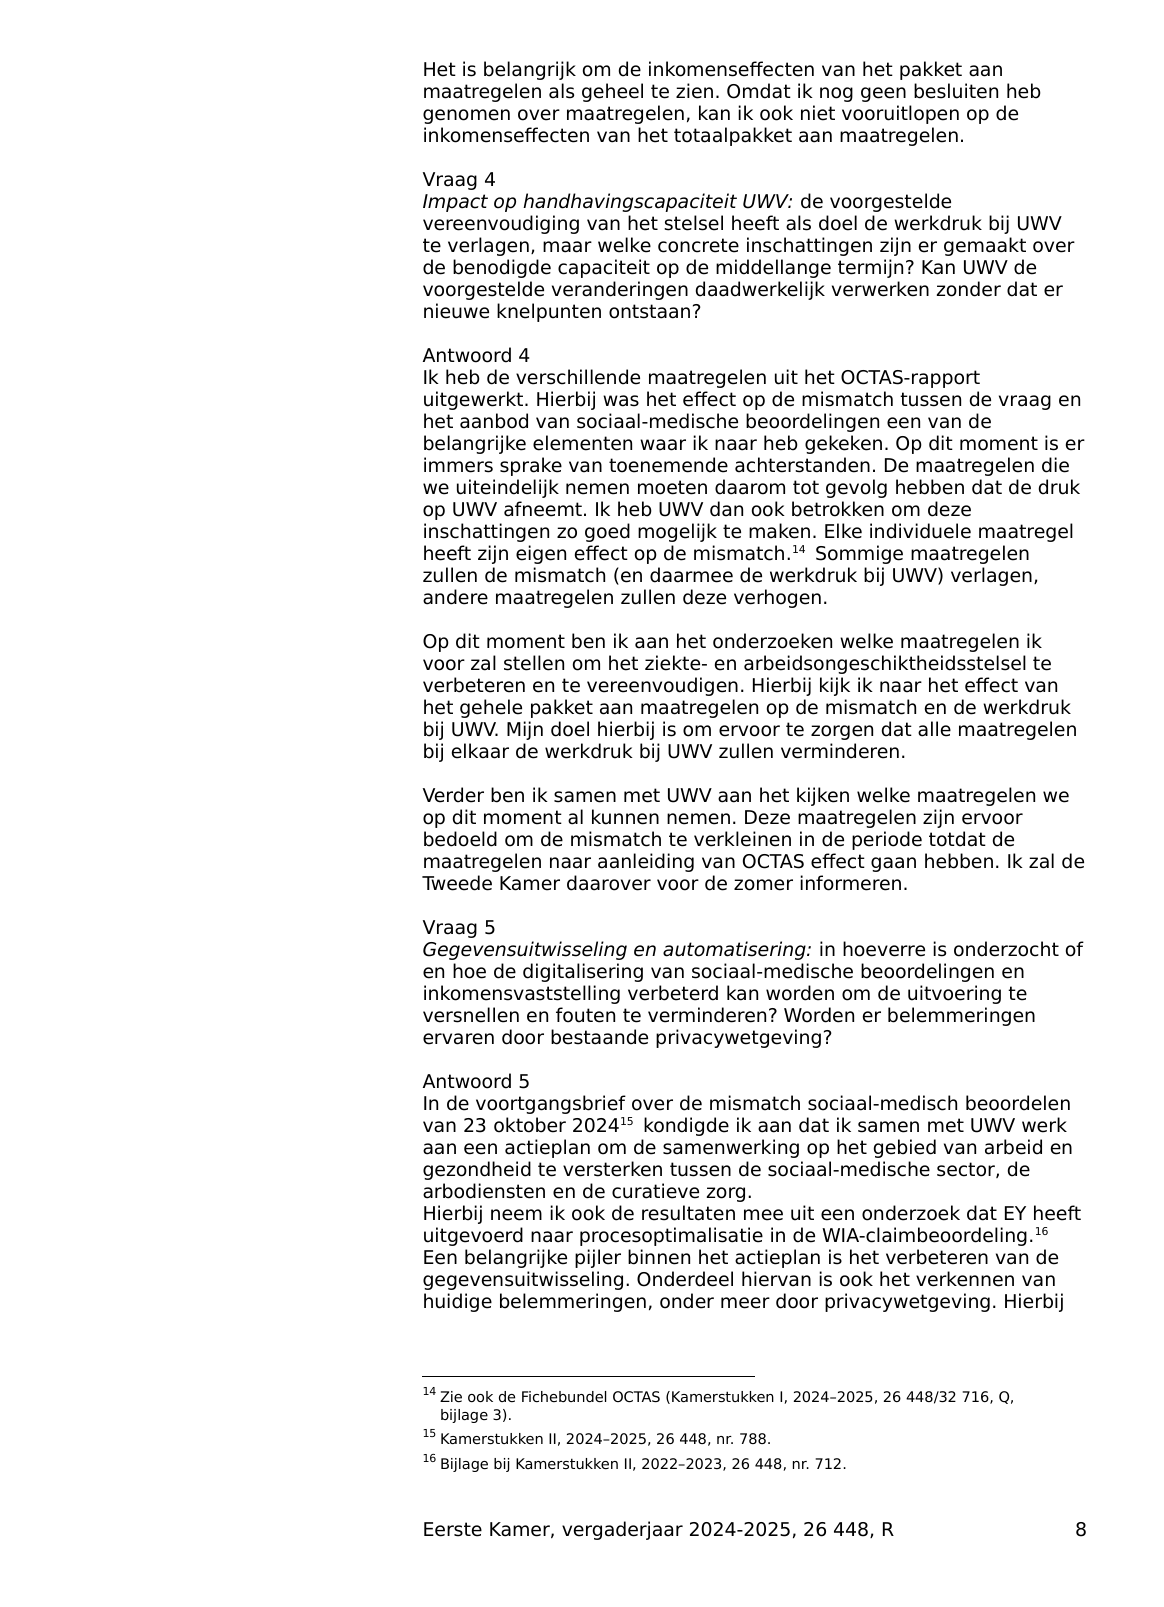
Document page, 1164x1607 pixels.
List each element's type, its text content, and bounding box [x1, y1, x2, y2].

text Ik heb de verschillende maatregelen uit het OCTAS-rapport uitgewerkt. Hierbij was het effect op de mismatch tussen de vraag en het aanbod van sociaal-medische beoordelingen een van de belangrijke elementen waar ik naar heb gekeken. Op dit moment is er immers sprake van toenemende achterstanden. De maatregelen die we uiteindelijk nemen moeten daarom tot gevolg hebben dat de druk op UWV afneemt. Ik heb UWV dan ook betrokken om deze inschattingen zo goed mogelijk te maken. Elke individuele maatregel heeft zijn eigen effect op de mismatch. Sommige maatregelen zullen de mismatch (en daarmee de werkdruk bij UWV) verlagen, andere maatregelen zullen deze verhogen. [422, 367, 1087, 609]
text Vraag 4 [422, 169, 1087, 191]
text Vraag 5 [422, 917, 1087, 939]
text Zie ook de Fichebundel OCTAS (Kamerstukken I, 2024–2025, 26 448/32 716, Q, bijlage 3). [422, 1385, 1087, 1424]
text Het is belangrijk om de inkomenseffecten van het pakket aan maatregelen als geheel te zien. Omdat ik nog geen besluiten heb genomen over maatregelen, kan ik ook niet vooruitlopen op de inkomenseffecten van het totaalpakket aan maatregelen. [422, 59, 1087, 147]
text In de voortgangsbrief over de mismatch sociaal-medisch beoordelen van 23 oktober 2024 kondigde ik aan dat ik samen met UWV werk aan een actieplan om de samenwerking op het gebied van arbeid en gezondheid te versterken tussen de sociaal-medische sector, de arbodiensten en de curatieve zorg. [422, 1093, 1087, 1203]
text Hierbij neem ik ook de resultaten mee uit een onderzoek dat EY heeft uitgevoerd naar procesoptimalisatie in de WIA-claimbeoordeling. Een belangrijke pijler binnen het actieplan is het verbeteren van de gegevensuitwisseling. Onderdeel hiervan is ook het verkennen van huidige belemmeringen, onder meer door privacywetgeving. Hierbij [422, 1203, 1087, 1313]
text Verder ben ik samen met UWV aan het kijken welke maatregelen we op dit moment al kunnen nemen. Deze maatregelen zijn ervoor bedoeld om de mismatch te verkleinen in de periode totdat de maatregelen naar aanleiding van OCTAS effect gaan hebben. Ik zal de Tweede Kamer daarover voor de zomer informeren. [422, 785, 1087, 895]
text Antwoord 4 [422, 345, 1087, 367]
text Gegevensuitwisseling en automatisering: in hoeverre is onderzocht of en hoe de digitalisering van sociaal-medische beoordelingen en inkomensvaststelling verbeterd kan worden om de uitvoering te versnellen en fouten te verminderen? Worden er belemmeringen ervaren door bestaande privacywetgeving? [422, 939, 1087, 1049]
text Antwoord 5 [422, 1071, 1087, 1093]
text Bijlage bij Kamerstukken II, 2022–2023, 26 448, nr. 712. [422, 1452, 1087, 1474]
text Kamerstukken II, 2024–2025, 26 448, nr. 788. [422, 1427, 1087, 1449]
text Op dit moment ben ik aan het onderzoeken welke maatregelen ik voor zal stellen om het ziekte- en arbeidsongeschiktheidsstelsel te verbeteren en te vereenvoudigen. Hierbij kijk ik naar het effect van het gehele pakket aan maatregelen op de mismatch en de werkdruk bij UWV. Mijn doel hierbij is om ervoor te zorgen dat alle maatregelen bij elkaar de werkdruk bij UWV zullen verminderen. [422, 631, 1087, 763]
text Impact op handhavingscapaciteit UWV: de voorgestelde vereenvoudiging van het stelsel heeft als doel de werkdruk bij UWV te verlagen, maar welke concrete inschattingen zijn er gemaakt over de benodigde capaciteit op de middellange termijn? Kan UWV de voorgestelde veranderingen daadwerkelijk verwerken zonder dat er nieuwe knelpunten ontstaan? [422, 191, 1087, 323]
